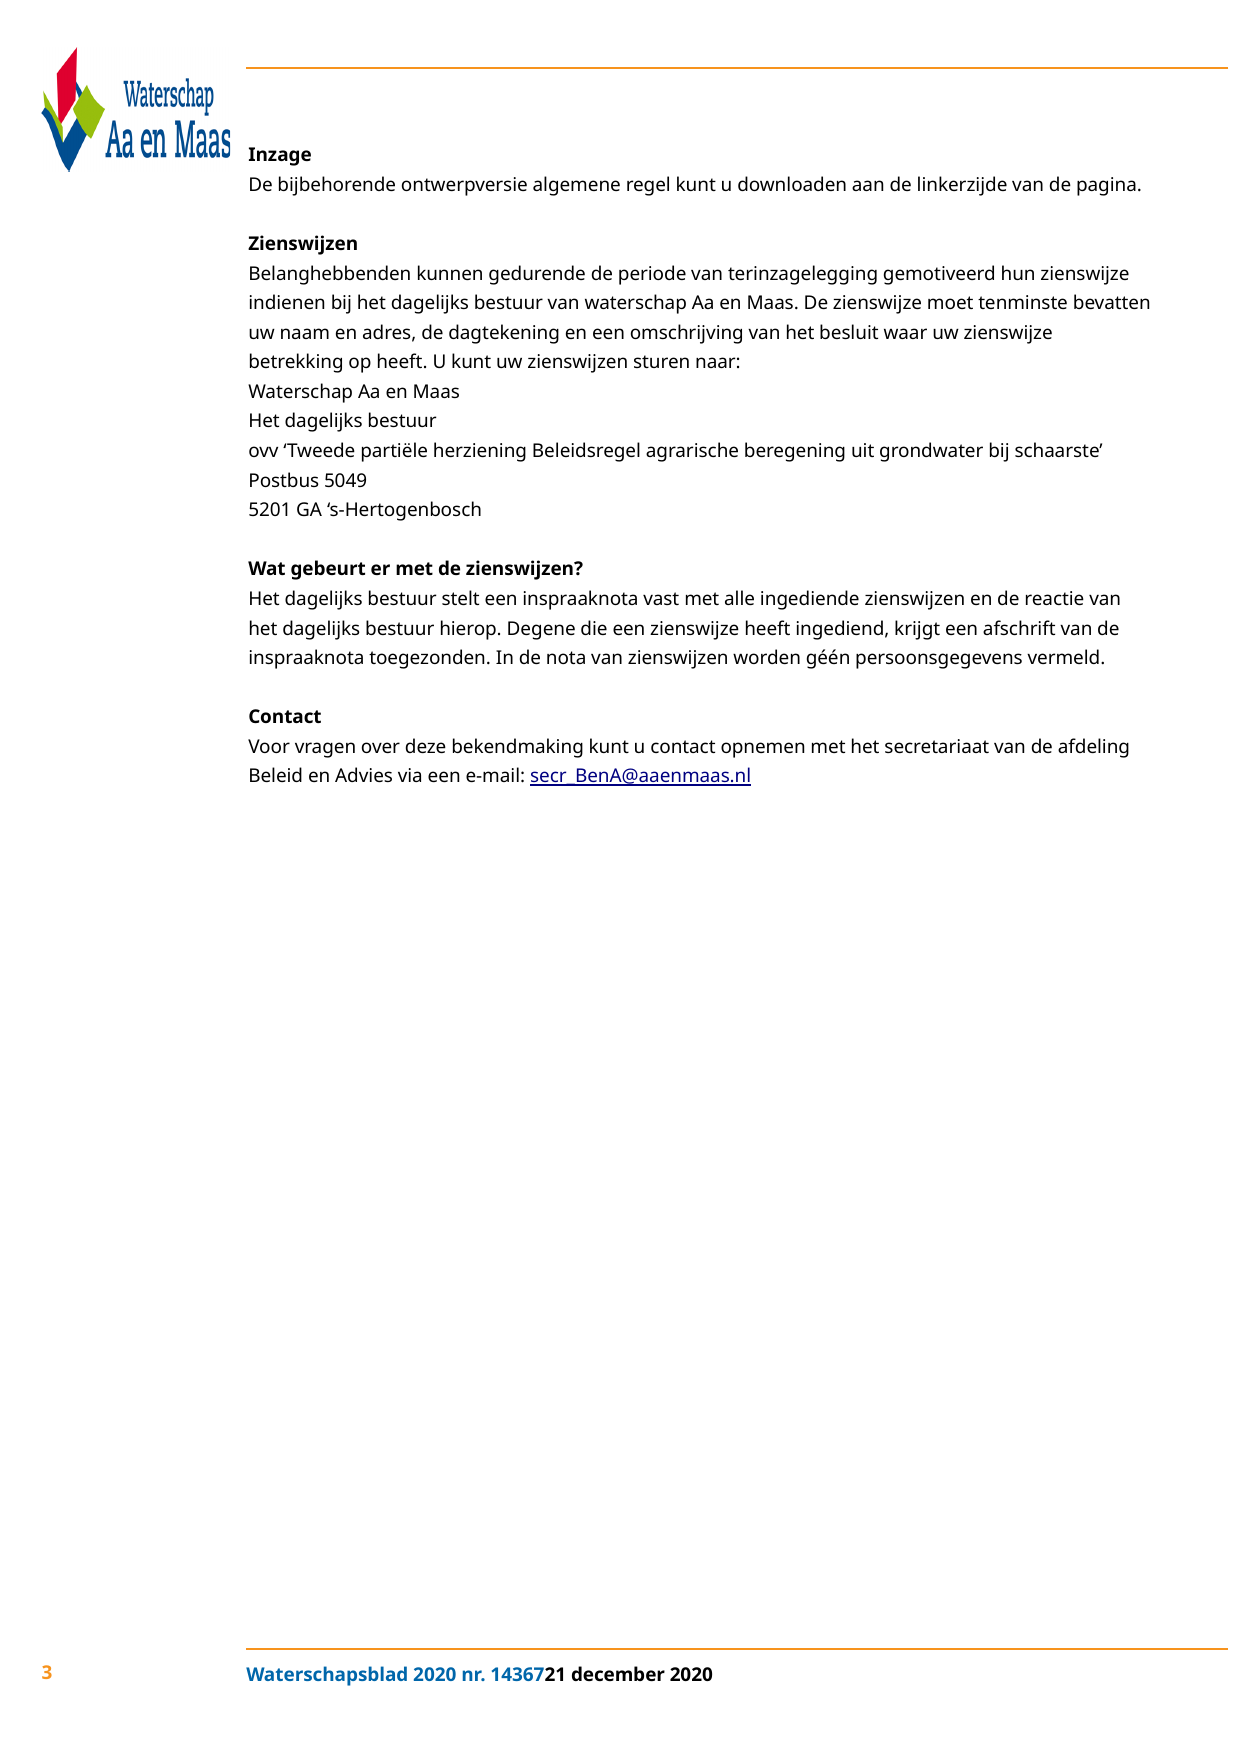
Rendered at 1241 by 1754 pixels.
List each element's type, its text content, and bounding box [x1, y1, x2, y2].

picture [41, 47, 231, 172]
text Belanghebbenden kunnen gedurende de periode van terinzagelegging gemotiveerd hun zienswijze indienen bij het dagelijks bestuur van waterschap Aa en Maas. De zienswijze moet tenminste bevatten uw naam en adres, de dagtekening en een omschrijving van het besluit waar uw zienswijze betrekking op heeft. U kunt uw zienswijzen sturen naar: [248, 260, 1152, 374]
text Contact [248, 703, 1152, 729]
text 5201 GA ‘s-Hertogenbosch [248, 496, 1152, 522]
text Zienswijzen [248, 230, 1152, 256]
text Het dagelijks bestuur [248, 408, 1152, 433]
text Postbus 5049 [248, 467, 1152, 493]
text ovv ‘Tweede partiële herziening Beleidsregel agrarische beregening uit grondwater bij schaarste’ [248, 437, 1152, 463]
text Waterschap Aa en Maas [248, 378, 1152, 404]
text De bijbehorende ontwerpversie algemene regel kunt u downloaden aan de linkerzijde van de pagina. [248, 171, 1152, 197]
text Het dagelijks bestuur stelt een inspraaknota vast met alle ingediende zienswijzen en de reactie van het dagelijks bestuur hierop. Degene die een zienswijze heeft ingediend, krijgt een afschrift van de inspraaknota toegezonden. In de nota van zienswijzen worden géén persoonsgegevens vermeld. [248, 585, 1152, 670]
text Wat gebeurt er met de zienswijzen? [248, 556, 1152, 581]
text Inzage [248, 141, 1152, 167]
text Voor vragen over deze bekendmaking kunt u contact opnemen met het secretariaat van de afdeling Beleid en Advies via een e-mail: secr_BenA@aaenmaas.nl [248, 733, 1152, 788]
